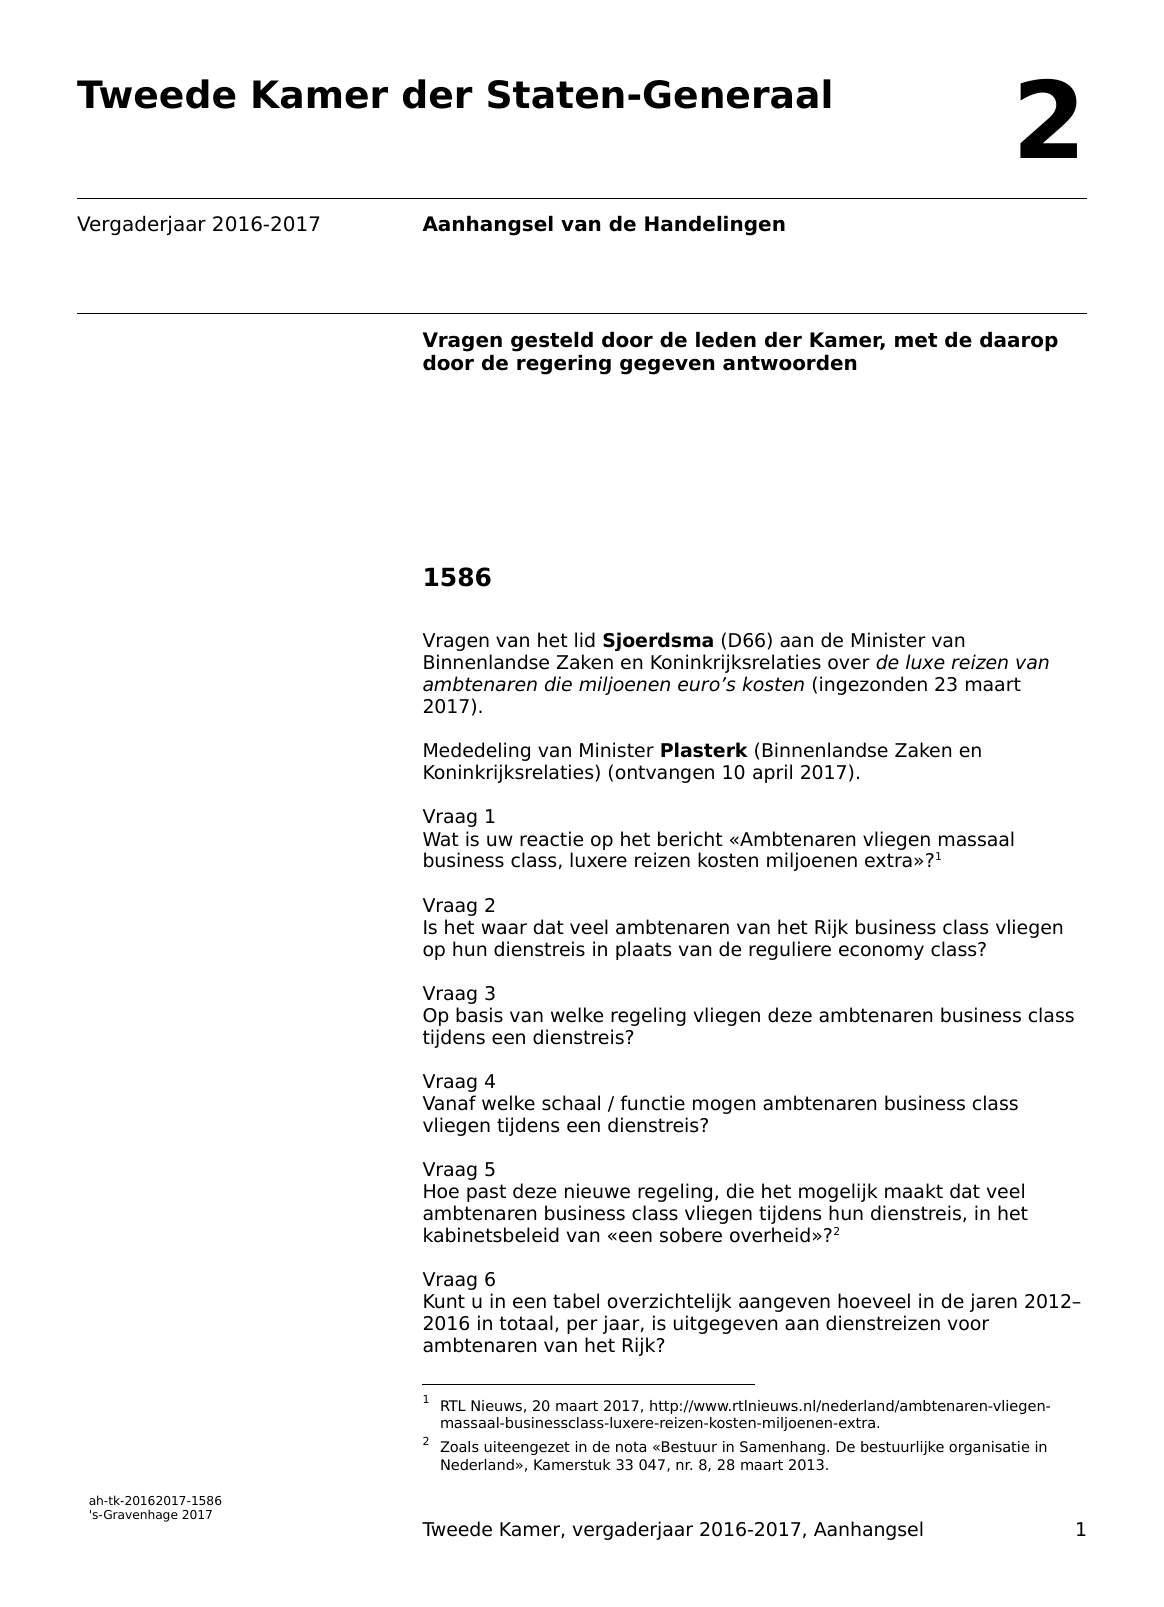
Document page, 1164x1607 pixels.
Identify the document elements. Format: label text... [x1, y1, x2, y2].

table_cell [77, 314, 422, 375]
text Hoe past deze nieuwe regeling, die het mogelijk maakt dat veel ambtenaren business class vliegen tijdens hun dienstreis, in het kabinetsbeleid van «een sobere overheid»? [422, 1181, 1087, 1247]
text Is het waar dat veel ambtenaren van het Rijk business class vliegen op hun dienstreis in plaats van de reguliere economy class? [422, 917, 1087, 961]
text Vraag 2 [422, 894, 1087, 917]
table_cell Vergaderjaar 2016-2017 [77, 199, 422, 313]
text ah-tk-20162017-1586 [88, 1494, 323, 1508]
text Mededeling van Minister Plasterk (Binnenlandse Zaken en Koninkrijksrelaties) (ontvangen 10 april 2017). [422, 740, 1087, 784]
text Kunt u in een tabel overzichtelijk aangeven hoeveel in de jaren 2012–2016 in totaal, per jaar, is uitgegeven aan dienstreizen voor ambtenaren van het Rijk? [422, 1291, 1087, 1357]
text Vraag 1 [422, 806, 1087, 828]
text Wat is uw reactie op het bericht «Ambtenaren vliegen massaal business class, luxere reizen kosten miljoenen extra»? [422, 828, 1087, 872]
text 1586 [422, 563, 1087, 592]
text Zoals uiteengezet in de nota «Bestuur in Samenhang. De bestuurlijke organisatie in Nederland», Kamerstuk 33 047, nr. 8, 28 maart 2013. [422, 1435, 1087, 1474]
text Vraag 3 [422, 983, 1087, 1005]
table_header 2 [886, 59, 1087, 198]
table_header Tweede Kamer der Staten-Generaal [77, 59, 886, 198]
text Vraag 4 [422, 1071, 1087, 1093]
text 's-Gravenhage 2017 [88, 1508, 323, 1522]
text Vraag 6 [422, 1269, 1087, 1291]
text Vraag 5 [422, 1159, 1087, 1181]
text Op basis van welke regeling vliegen deze ambtenaren business class tijdens een dienstreis? [422, 1005, 1087, 1049]
text Vanaf welke schaal / functie mogen ambtenaren business class vliegen tijdens een dienstreis? [422, 1093, 1087, 1137]
text RTL Nieuws, 20 maart 2017, http://www.rtlnieuws.nl/nederland/ambtenaren-vliegen-massaal-businessclass-luxere-reizen-kosten-miljoenen-extra. [422, 1393, 1087, 1432]
text Vragen van het lid Sjoerdsma (D66) aan de Minister van Binnenlandse Zaken en Koninkrijksrelaties over de luxe reizen van ambtenaren die miljoenen euro’s kosten (ingezonden 23 maart 2017). [422, 630, 1087, 718]
table_cell Vragen gesteld door de leden der Kamer, met de daarop door de regering gegeven antwoorden [422, 314, 1087, 375]
table_cell Aanhangsel van de Handelingen [422, 199, 1087, 313]
